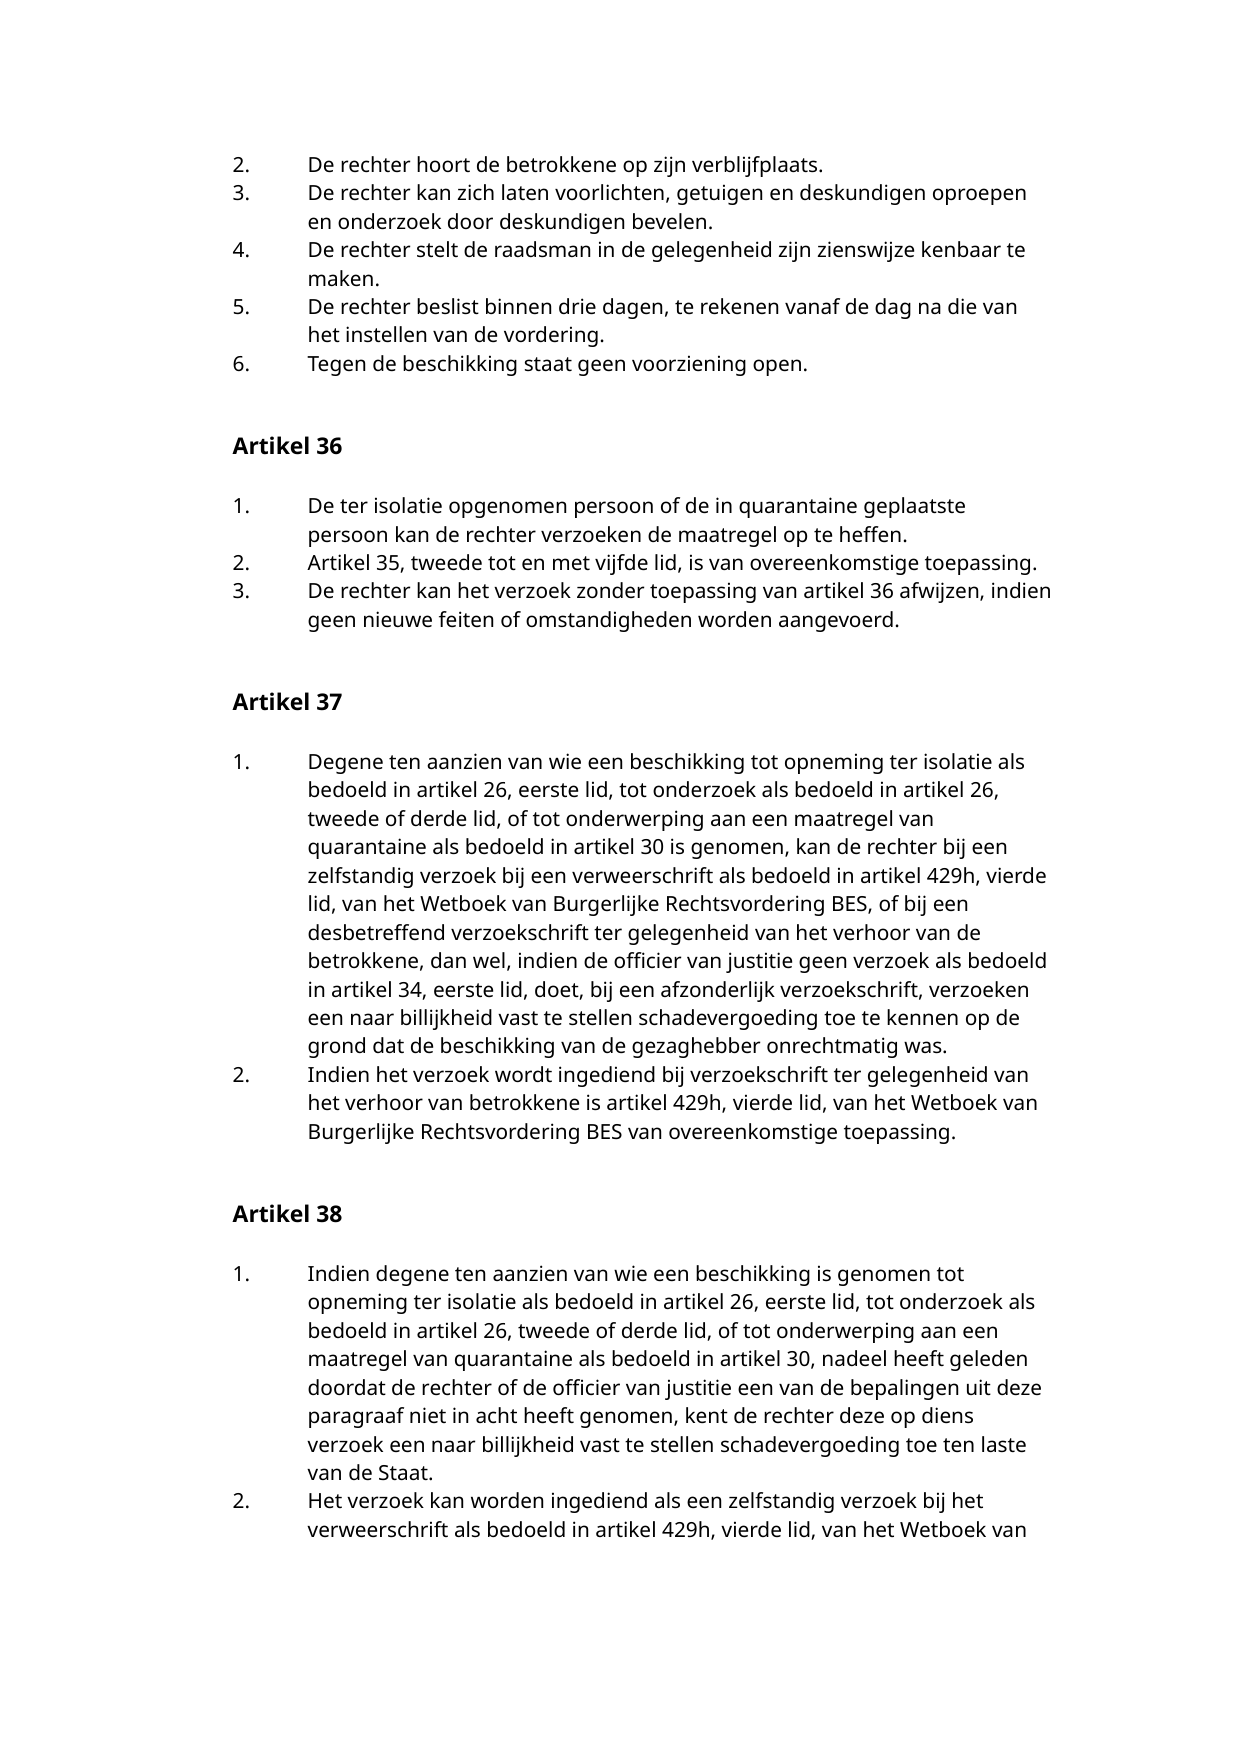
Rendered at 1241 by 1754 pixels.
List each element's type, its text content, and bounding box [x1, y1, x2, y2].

subtitle Artikel 38 [232, 1198, 1053, 1229]
list Indien het verzoek wordt ingediend bij verzoekschrift ter gelegenheid van het verhoor van betrokkene is artikel 429h, vierde lid, van het Wetboek van Burgerlijke Rechtsvordering BES van overeenkomstige toepassing. [232, 1060, 1053, 1145]
list De ter isolatie opgenomen persoon of de in quarantaine geplaatste persoon kan de rechter verzoeken de maatregel op te heffen. [232, 491, 1053, 548]
list De rechter stelt de raadsman in de gelegenheid zijn zienswijze kenbaar te maken. [232, 235, 1053, 292]
list De rechter kan zich laten voorlichten, getuigen en deskundigen oproepen en onderzoek door deskundigen bevelen. [232, 178, 1053, 235]
list Het verzoek kan worden ingediend als een zelfstandig verzoek bij het verweerschrift als bedoeld in artikel 429h, vierde lid, van het Wetboek van [232, 1487, 1053, 1543]
list De rechter kan het verzoek zonder toepassing van artikel 36 afwijzen, indien geen nieuwe feiten of omstandigheden worden aangevoerd. [232, 577, 1053, 633]
list Indien degene ten aanzien van wie een beschikking is genomen tot opneming ter isolatie als bedoeld in artikel 26, eerste lid, tot onderzoek als bedoeld in artikel 26, tweede of derde lid, of tot onderwerping aan een maatregel van quarantaine als bedoeld in artikel 30, nadeel heeft geleden doordat de rechter of de officier van justitie een van de bepalingen uit deze paragraaf niet in acht heeft genomen, kent de rechter deze op diens verzoek een naar billijkheid vast te stellen schadevergoeding toe ten laste van de Staat. [232, 1259, 1053, 1487]
list Artikel 35, tweede tot en met vijfde lid, is van overeenkomstige toepassing. [232, 548, 1053, 577]
list De rechter beslist binnen drie dagen, te rekenen vanaf de dag na die van het instellen van de vordering. [232, 292, 1053, 349]
subtitle Artikel 37 [232, 686, 1053, 717]
list Tegen de beschikking staat geen voorziening open. [232, 349, 1053, 377]
list De rechter hoort de betrokkene op zijn verblijfplaats. [232, 150, 1053, 178]
list Degene ten aanzien van wie een beschikking tot opneming ter isolatie als bedoeld in artikel 26, eerste lid, tot onderzoek als bedoeld in artikel 26, tweede of derde lid, of tot onderwerping aan een maatregel van quarantaine als bedoeld in artikel 30 is genomen, kan de rechter bij een zelfstandig verzoek bij een verweerschrift als bedoeld in artikel 429h, vierde lid, van het Wetboek van Burgerlijke Rechtsvordering BES, of bij een desbetreffend verzoekschrift ter gelegenheid van het verhoor van de betrokkene, dan wel, indien de officier van justitie geen verzoek als bedoeld in artikel 34, eerste lid, doet, bij een afzonderlijk verzoekschrift, verzoeken een naar billijkheid vast te stellen schadevergoeding toe te kennen op de grond dat de beschikking van de gezaghebber onrechtmatig was. [232, 747, 1053, 1060]
subtitle Artikel 36 [232, 430, 1053, 461]
